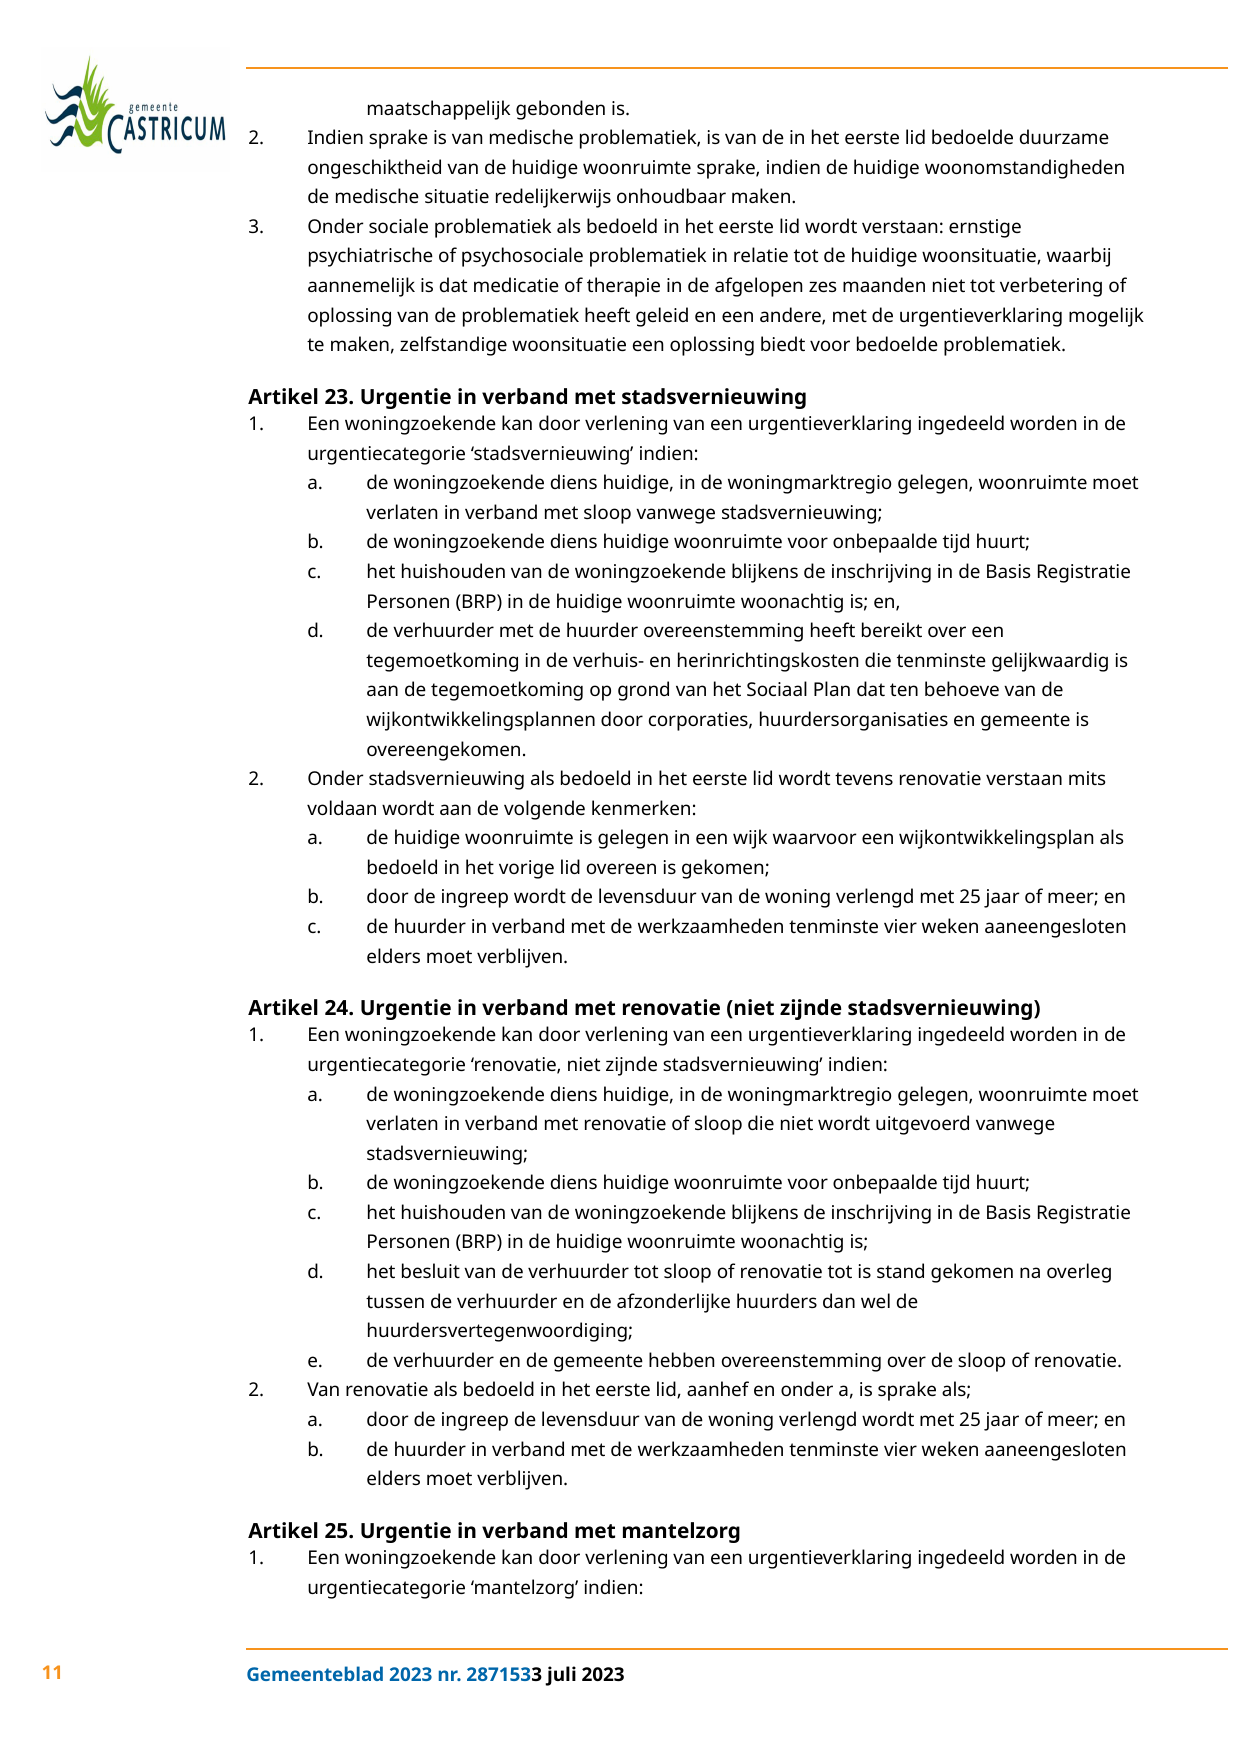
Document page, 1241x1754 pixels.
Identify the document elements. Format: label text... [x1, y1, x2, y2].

list Een woningzoekende kan door verlening van een urgentieverklaring ingedeeld worden in de urgentiecategorie ‘renovatie, niet zijnde stadsvernieuwing’ indien: [248, 1022, 1152, 1077]
list de verhuurder met de huurder overeenstemming heeft bereikt over een tegemoetkoming in de verhuis- en herinrichtingskosten die tenminste gelijkwaardig is aan de tegemoetkoming op grond van het Sociaal Plan dat ten behoeve van de wijkontwikkelingsplannen door corporaties, huurdersorganisaties en gemeente is overeengekomen. [307, 617, 1152, 761]
list door de ingreep de levensduur van de woning verlengd wordt met 25 jaar of meer; en [307, 1406, 1152, 1432]
list Een woningzoekende kan door verlening van een urgentieverklaring ingedeeld worden in de urgentiecategorie ‘mantelzorg’ indien: [248, 1544, 1152, 1599]
list de woningzoekende diens huidige woonruimte voor onbepaalde tijd huurt; [307, 1169, 1152, 1195]
text Artikel 25. Urgentie in verband met mantelzorg [248, 1516, 1152, 1544]
list de woningzoekende diens huidige, in de woningmarktregio gelegen, woonruimte moet verlaten in verband met renovatie of sloop die niet wordt uitgevoerd vanwege stadsvernieuwing; [307, 1081, 1152, 1166]
list de verhuurder en de gemeente hebben overeenstemming over de sloop of renovatie. [307, 1347, 1152, 1373]
list het huishouden van de woningzoekende blijkens de inschrijving in de Basis Registratie Personen (BRP) in de huidige woonruimte woonachtig is; [307, 1199, 1152, 1254]
list de huidige woonruimte is gelegen in een wijk waarvoor een wijkontwikkelingsplan als bedoeld in het vorige lid overeen is gekomen; [307, 824, 1152, 880]
list Onder stadsvernieuwing als bedoeld in het eerste lid wordt tevens renovatie verstaan mits voldaan wordt aan de volgende kenmerken: [248, 765, 1152, 821]
list maatschappelijk gebonden is. [307, 95, 1152, 121]
list de woningzoekende diens huidige woonruimte voor onbepaalde tijd huurt; [307, 529, 1152, 554]
list het besluit van de verhuurder tot sloop of renovatie tot is stand gekomen na overleg tussen de verhuurder en de afzonderlijke huurders dan wel de huurdersvertegenwoordiging; [307, 1258, 1152, 1343]
list Onder sociale problematiek als bedoeld in het eerste lid wordt verstaan: ernstige psychiatrische of psychosociale problematiek in relatie tot de huidige woonsituatie, waarbij aannemelijk is dat medicatie of therapie in de afgelopen zes maanden niet tot verbetering of oplossing van de problematiek heeft geleid en een andere, met de urgentieverklaring mogelijk te maken, zelfstandige woonsituatie een oplossing biedt voor bedoelde problematiek. [248, 213, 1152, 357]
list Indien sprake is van medische problematiek, is van de in het eerste lid bedoelde duurzame ongeschiktheid van de huidige woonruimte sprake, indien de huidige woonomstandigheden de medische situatie redelijkerwijs onhoudbaar maken. [248, 124, 1152, 209]
list de huurder in verband met de werkzaamheden tenminste vier weken aaneengesloten elders moet verblijven. [307, 913, 1152, 968]
list door de ingreep wordt de levensduur van de woning verlengd met 25 jaar of meer; en [307, 884, 1152, 909]
text Artikel 24. Urgentie in verband met renovatie (niet zijnde stadsvernieuwing) [248, 993, 1152, 1022]
list de huurder in verband met de werkzaamheden tenminste vier weken aaneengesloten elders moet verblijven. [307, 1436, 1152, 1491]
picture [41, 47, 231, 172]
list het huishouden van de woningzoekende blijkens de inschrijving in de Basis Registratie Personen (BRP) in de huidige woonruimte woonachtig is; en, [307, 558, 1152, 613]
list Van renovatie als bedoeld in het eerste lid, aanhef en onder a, is sprake als; [248, 1377, 1152, 1402]
list Een woningzoekende kan door verlening van een urgentieverklaring ingedeeld worden in de urgentiecategorie ‘stadsvernieuwing’ indien: [248, 410, 1152, 466]
list de woningzoekende diens huidige, in de woningmarktregio gelegen, woonruimte moet verlaten in verband met sloop vanwege stadsvernieuwing; [307, 469, 1152, 525]
text Artikel 23. Urgentie in verband met stadsvernieuwing [248, 382, 1152, 410]
